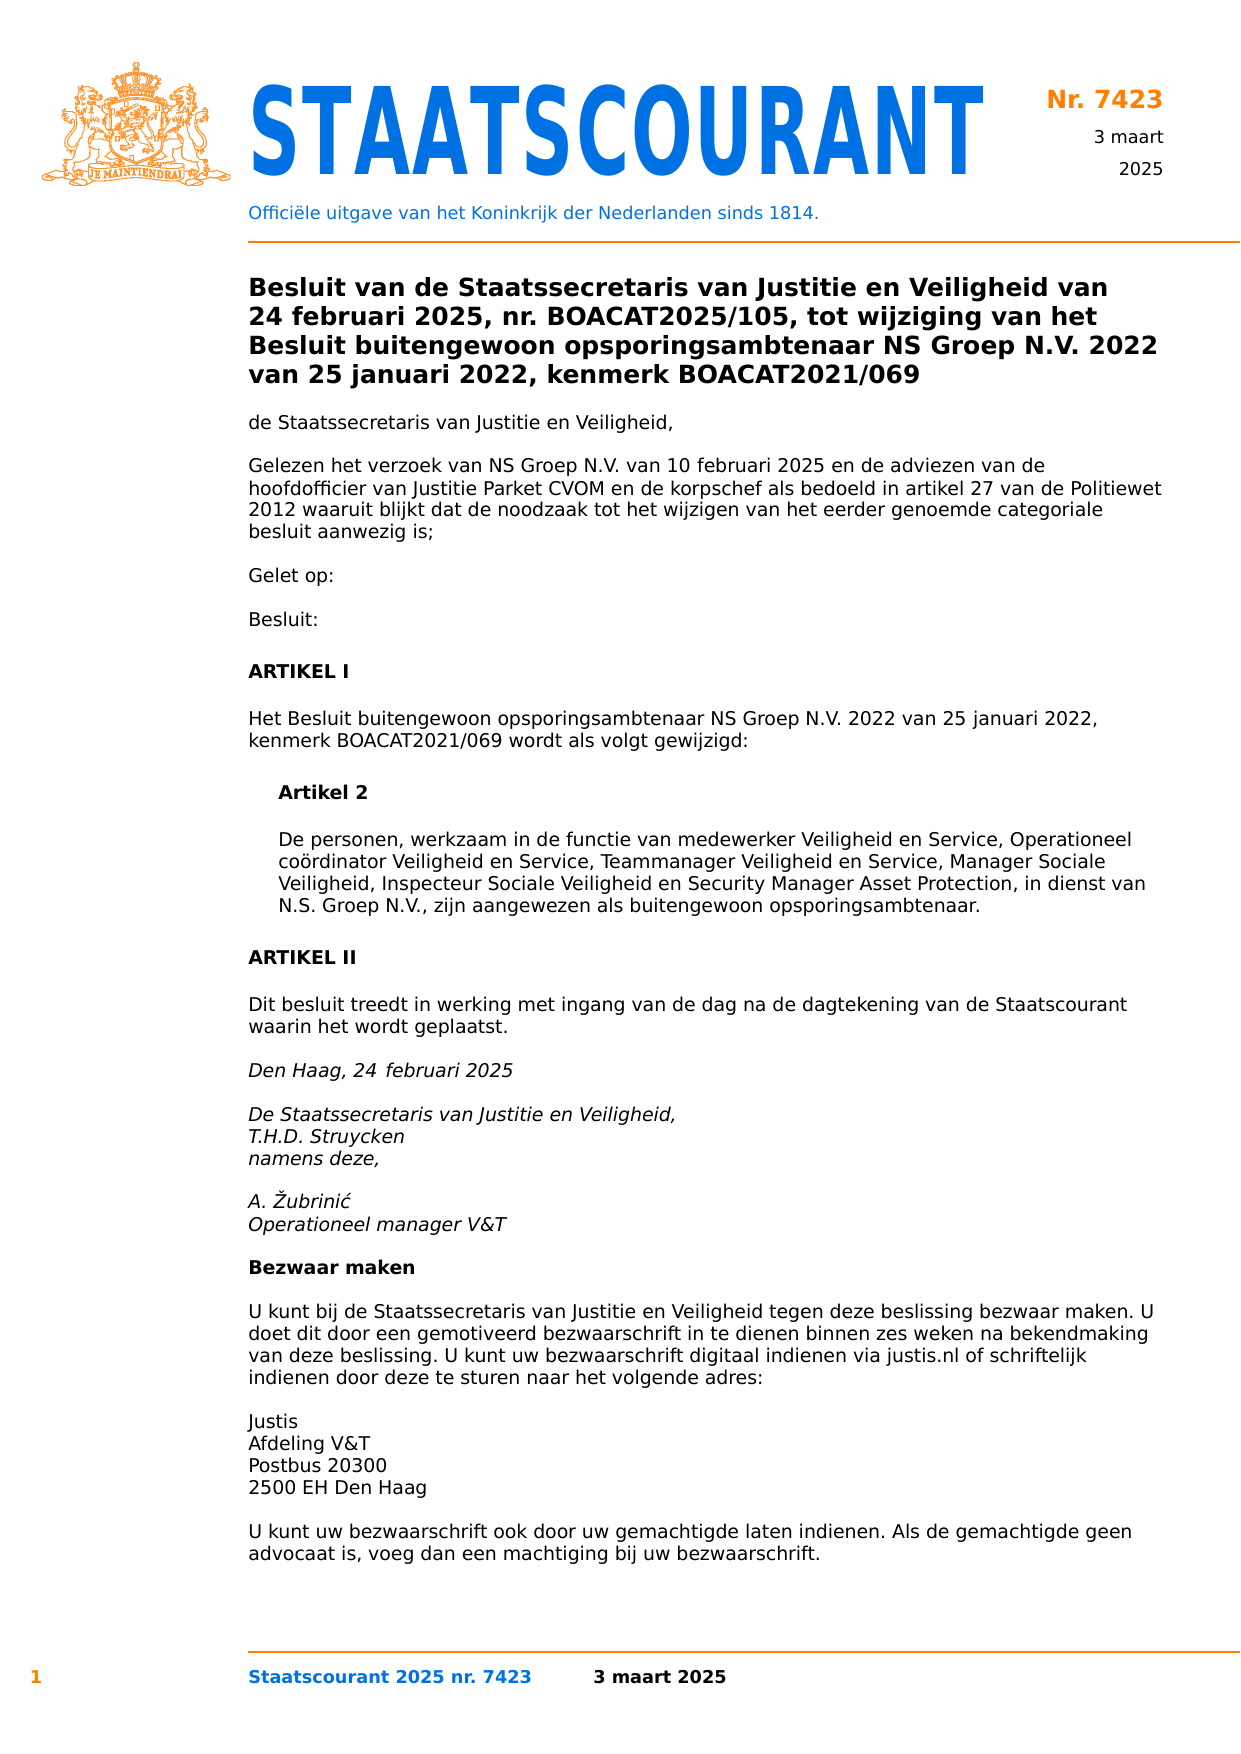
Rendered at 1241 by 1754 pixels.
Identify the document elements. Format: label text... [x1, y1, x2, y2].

text Afdeling V&T [248, 1433, 1163, 1455]
text De Staatssecretaris van Justitie en Veiligheid, T.H.D. Struycken namens deze, A. Žubrinić Operationeel manager V&T [248, 1103, 1163, 1235]
text Het Besluit buitengewoon opsporingsambtenaar NS Groep N.V. 2022 van 25 januari 2022, kenmerk BOACAT2021/069 wordt als volgt gewijzigd: [248, 708, 1163, 752]
subtitle ARTIKEL I [248, 661, 1163, 683]
subtitle ARTIKEL II [248, 947, 1163, 969]
text Postbus 20300 [248, 1455, 1163, 1477]
text U kunt uw bezwaarschrift ook door uw gemachtigde laten indienen. Als de gemachtigde geen advocaat is, voeg dan een machtiging bij uw bezwaarschrift. [248, 1521, 1163, 1565]
text Dit besluit treedt in werking met ingang van de dag na de dagtekening van de Staatscourant waarin het wordt geplaatst. [248, 994, 1163, 1038]
text De personen, werkzaam in de functie van medewerker Veiligheid en Service, Operationeel coördinator Veiligheid en Service, Teammanager Veiligheid en Service, Manager Sociale Veiligheid, Inspecteur Sociale Veiligheid en Security Manager Asset Protection, in dienst van N.S. Groep N.V., zijn aangewezen als buitengewoon opsporingsambtenaar. [278, 829, 1163, 917]
table_header STAATSCOURANT [248, 62, 998, 203]
text Gelet op: [248, 565, 1163, 587]
subtitle Besluit van de Staatssecretaris van Justitie en Veiligheid van 24 februari 2025, nr. BOACAT2025/105, tot wijziging van het Besluit buitengewoon opsporingsambtenaar NS Groep N.V. 2022 van 25 januari 2022, kenmerk BOACAT2021/069 [248, 273, 1163, 390]
subtitle Artikel 2 [278, 782, 1163, 804]
table_cell 3 maart [998, 121, 1240, 153]
table_header Nr. 7423 [998, 62, 1240, 121]
text Besluit: [248, 609, 1163, 631]
text Gelezen het verzoek van NS Groep N.V. van 10 februari 2025 en de adviezen van de hoofdofficier van Justitie Parket CVOM en de korpschef als bedoeld in artikel 27 van de Politiewet 2012 waaruit blijkt dat de noodzaak tot het wijzigen van het eerder genoemde categoriale besluit aanwezig is; [248, 455, 1163, 543]
text Den Haag, 24 februari 2025 [248, 1060, 1163, 1082]
text 2500 EH Den Haag [248, 1477, 1163, 1499]
text Justis [248, 1411, 1163, 1433]
text U kunt bij de Staatssecretaris van Justitie en Veiligheid tegen deze beslissing bezwaar maken. U doet dit door een gemotiveerd bezwaarschrift in te dienen binnen zes weken na bekendmaking van deze beslissing. U kunt uw bezwaarschrift digitaal indienen via justis.nl of schriftelijk indienen door deze te sturen naar het volgende adres: [248, 1301, 1163, 1389]
table_header [25, 62, 248, 241]
text Bezwaar maken [248, 1257, 1163, 1279]
table_cell Officiële uitgave van het Koninkrijk der Nederlanden sinds 1814. [248, 203, 1240, 241]
table_cell 2025 [998, 153, 1240, 203]
text de Staatssecretaris van Justitie en Veiligheid, [248, 412, 1163, 433]
picture [41, 62, 231, 186]
